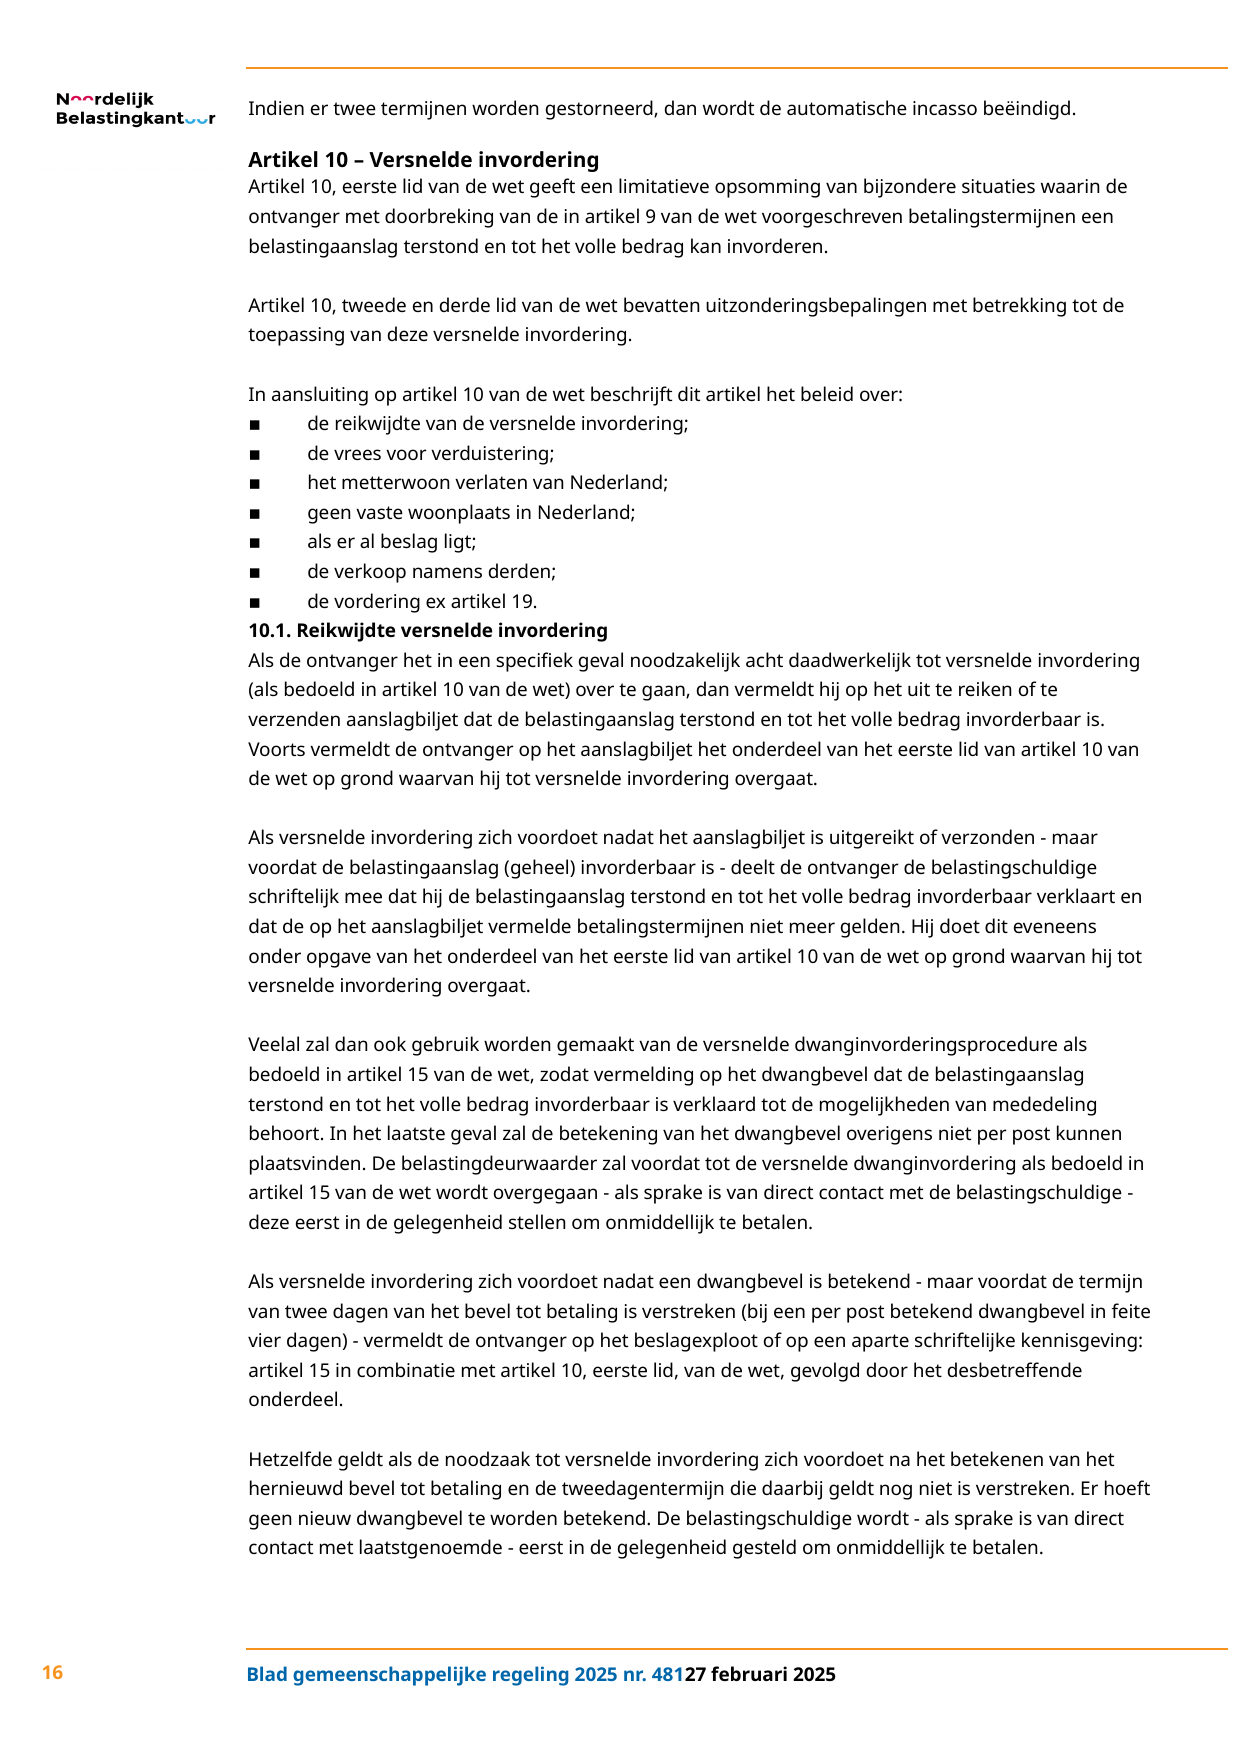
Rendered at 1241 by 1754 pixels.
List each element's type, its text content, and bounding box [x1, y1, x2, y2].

list als er al beslag ligt; [248, 529, 1152, 554]
text Artikel 10, eerste lid van de wet geeft een limitatieve opsomming van bijzondere situaties waarin de ontvanger met doorbreking van de in artikel 9 van de wet voorgeschreven betalingstermijnen een belastingaanslag terstond en tot het volle bedrag kan invorderen. [248, 174, 1152, 258]
text Als de ontvanger het in een specifiek geval noodzakelijk acht daadwerkelijk tot versnelde invordering (als bedoeld in artikel 10 van de wet) over te gaan, dan vermeldt hij op het uit te reiken of te verzenden aanslagbiljet dat de belastingaanslag terstond en tot het volle bedrag invorderbaar is. Voorts vermeldt de ontvanger op het aanslagbiljet het onderdeel van het eerste lid van artikel 10 van de wet op grond waarvan hij tot versnelde invordering overgaat. [248, 647, 1152, 791]
text Indien er twee termijnen worden gestorneerd, dan wordt de automatische incasso beëindigd. [248, 95, 1152, 121]
list de vrees voor verduistering; [248, 440, 1152, 466]
text In aansluiting op artikel 10 van de wet beschrijft dit artikel het beleid over: [248, 381, 1152, 406]
picture [41, 47, 231, 172]
list geen vaste woonplaats in Nederland; [248, 499, 1152, 525]
text 10.1. Reikwijdte versnelde invordering [248, 617, 1152, 643]
list de reikwijdte van de versnelde invordering; [248, 410, 1152, 436]
text Hetzelfde geldt als de noodzaak tot versnelde invordering zich voordoet na het betekenen van het hernieuwd bevel tot betaling en de tweedagentermijn die daarbij geldt nog niet is verstreken. Er hoeft geen nieuw dwangbevel te worden betekend. De belastingschuldige wordt - als sprake is van direct contact met laatstgenoemde - eerst in de gelegenheid gesteld om onmiddellijk te betalen. [248, 1446, 1152, 1560]
text Veelal zal dan ook gebruik worden gemaakt van de versnelde dwanginvorderingsprocedure als bedoeld in artikel 15 van de wet, zodat vermelding op het dwangbevel dat de belastingaanslag terstond en tot het volle bedrag invorderbaar is verklaard tot de mogelijkheden van mededeling behoort. In het laatste geval zal de betekening van het dwangbevel overigens niet per post kunnen plaatsvinden. De belastingdeurwaarder zal voordat tot de versnelde dwanginvordering als bedoeld in artikel 15 van de wet wordt overgegaan - als sprake is van direct contact met de belastingschuldige - deze eerst in de gelegenheid stellen om onmiddellijk te betalen. [248, 1032, 1152, 1235]
text Artikel 10, tweede en derde lid van de wet bevatten uitzonderingsbepalingen met betrekking tot de toepassing van deze versnelde invordering. [248, 292, 1152, 347]
list het metterwoon verlaten van Nederland; [248, 469, 1152, 495]
list de verkoop namens derden; [248, 558, 1152, 584]
text Als versnelde invordering zich voordoet nadat een dwangbevel is betekend - maar voordat de termijn van twee dagen van het bevel tot betaling is verstreken (bij een per post betekend dwangbevel in feite vier dagen) - vermeldt de ontvanger op het beslagexploot of op een aparte schriftelijke kennisgeving: artikel 15 in combinatie met artikel 10, eerste lid, van de wet, gevolgd door het desbetreffende onderdeel. [248, 1268, 1152, 1412]
text Als versnelde invordering zich voordoet nadat het aanslagbiljet is uitgereikt of verzonden - maar voordat de belastingaanslag (geheel) invorderbaar is - deelt de ontvanger de belastingschuldige schriftelijk mee dat hij de belastingaanslag terstond en tot het volle bedrag invorderbaar verklaart en dat de op het aanslagbiljet vermelde betalingstermijnen niet meer gelden. Hij doet dit eveneens onder opgave van het onderdeel van het eerste lid van artikel 10 van de wet op grond waarvan hij tot versnelde invordering overgaat. [248, 824, 1152, 998]
text Artikel 10 – Versnelde invordering [248, 145, 1152, 174]
list de vordering ex artikel 19. [248, 588, 1152, 613]
